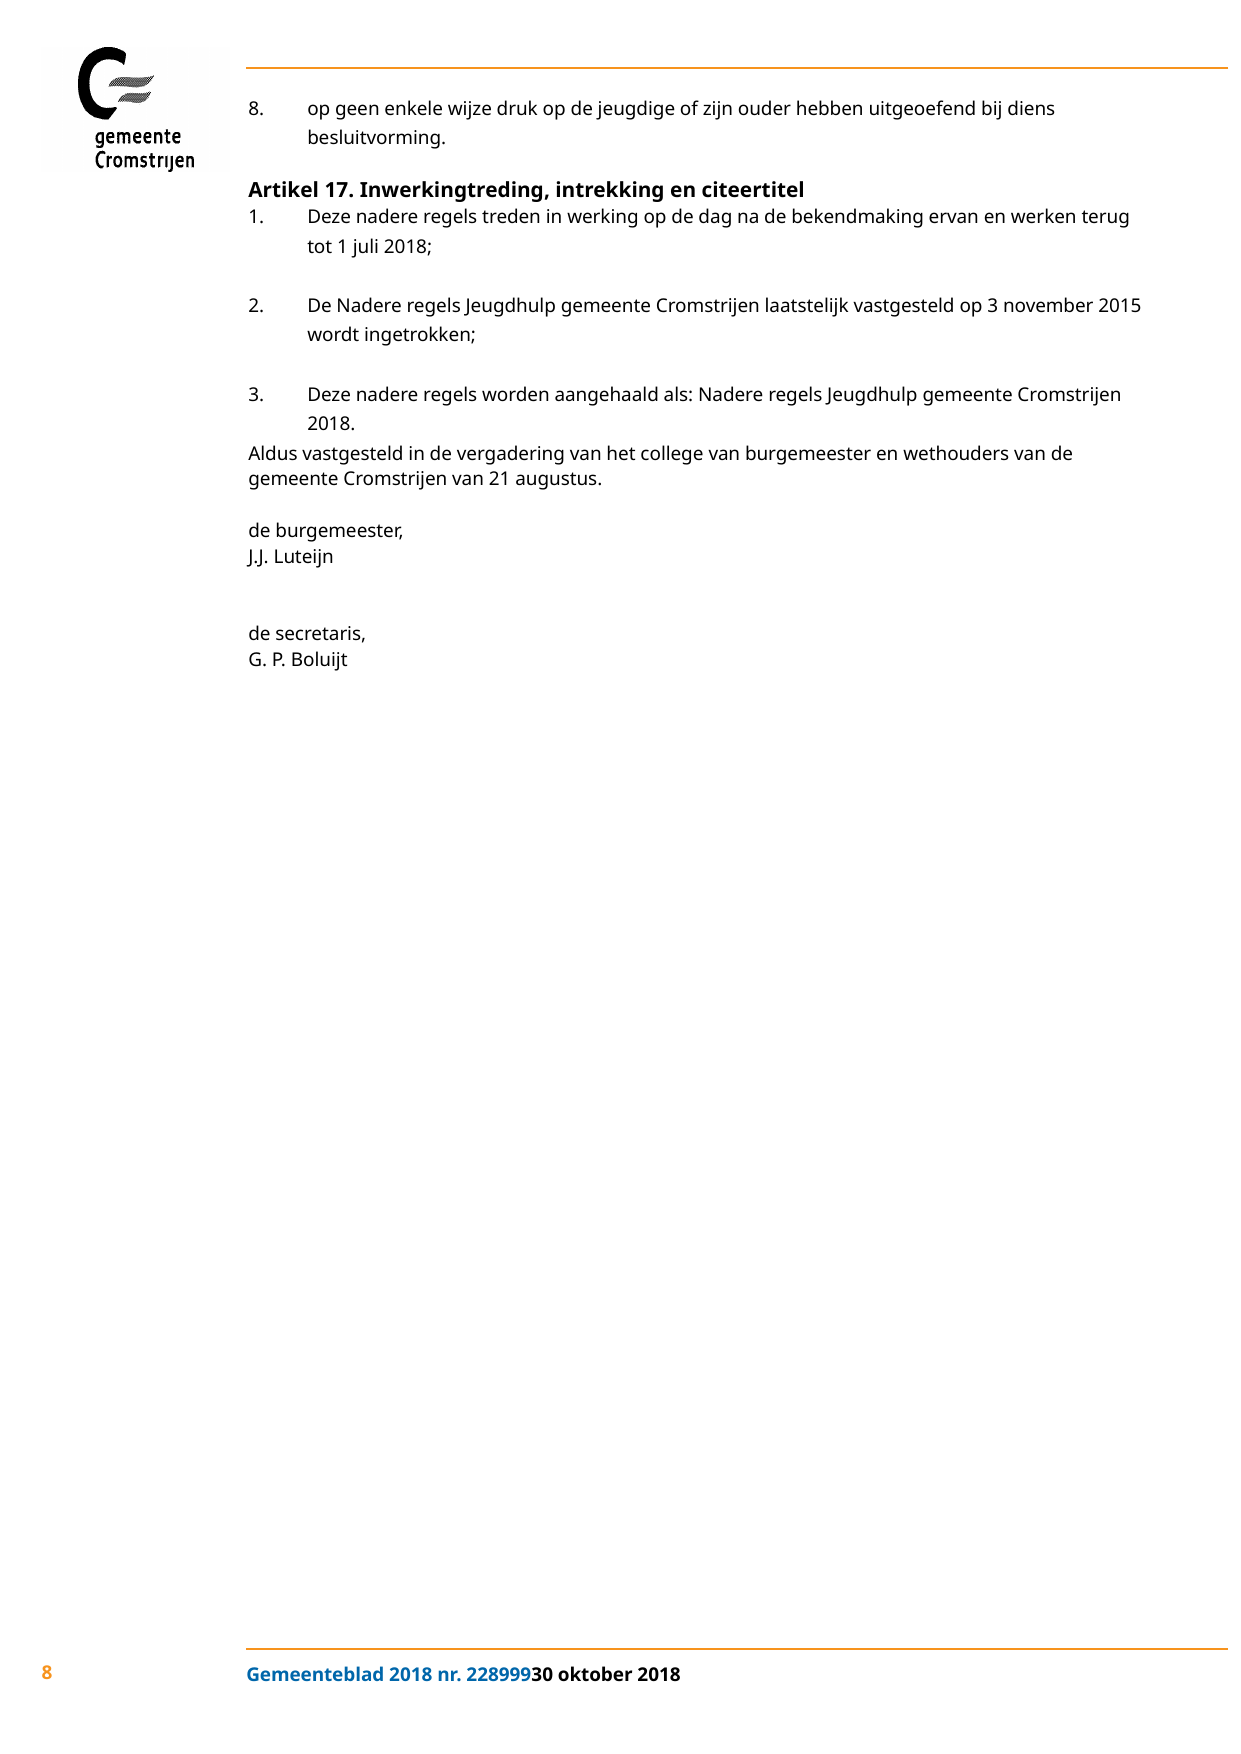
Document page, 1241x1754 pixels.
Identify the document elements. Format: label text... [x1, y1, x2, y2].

list Deze nadere regels worden aangehaald als: Nadere regels Jeugdhulp gemeente Cromstrijen 2018. [248, 381, 1152, 436]
list op geen enkele wijze druk op de jeugdige of zijn ouder hebben uitgeoefend bij diens besluitvorming. [248, 95, 1152, 150]
list Deze nadere regels treden in werking op de dag na de bekendmaking ervan en werken terug tot 1 juli 2018; [248, 203, 1152, 258]
text J.J. Luteijn [248, 543, 1152, 568]
text de burgemeester, [248, 517, 1152, 543]
text Artikel 17. Inwerkingtreding, intrekking en citeertitel [248, 175, 1152, 203]
text G. P. Boluijt [248, 646, 1152, 671]
picture [41, 47, 231, 172]
text Aldus vastgesteld in de vergadering van het college van burgemeester en wethouders van de gemeente Cromstrijen van 21 augustus. [248, 440, 1152, 491]
list De Nadere regels Jeugdhulp gemeente Cromstrijen laatstelijk vastgesteld op 3 november 2015 wordt ingetrokken; [248, 292, 1152, 347]
text de secretaris, [248, 620, 1152, 646]
